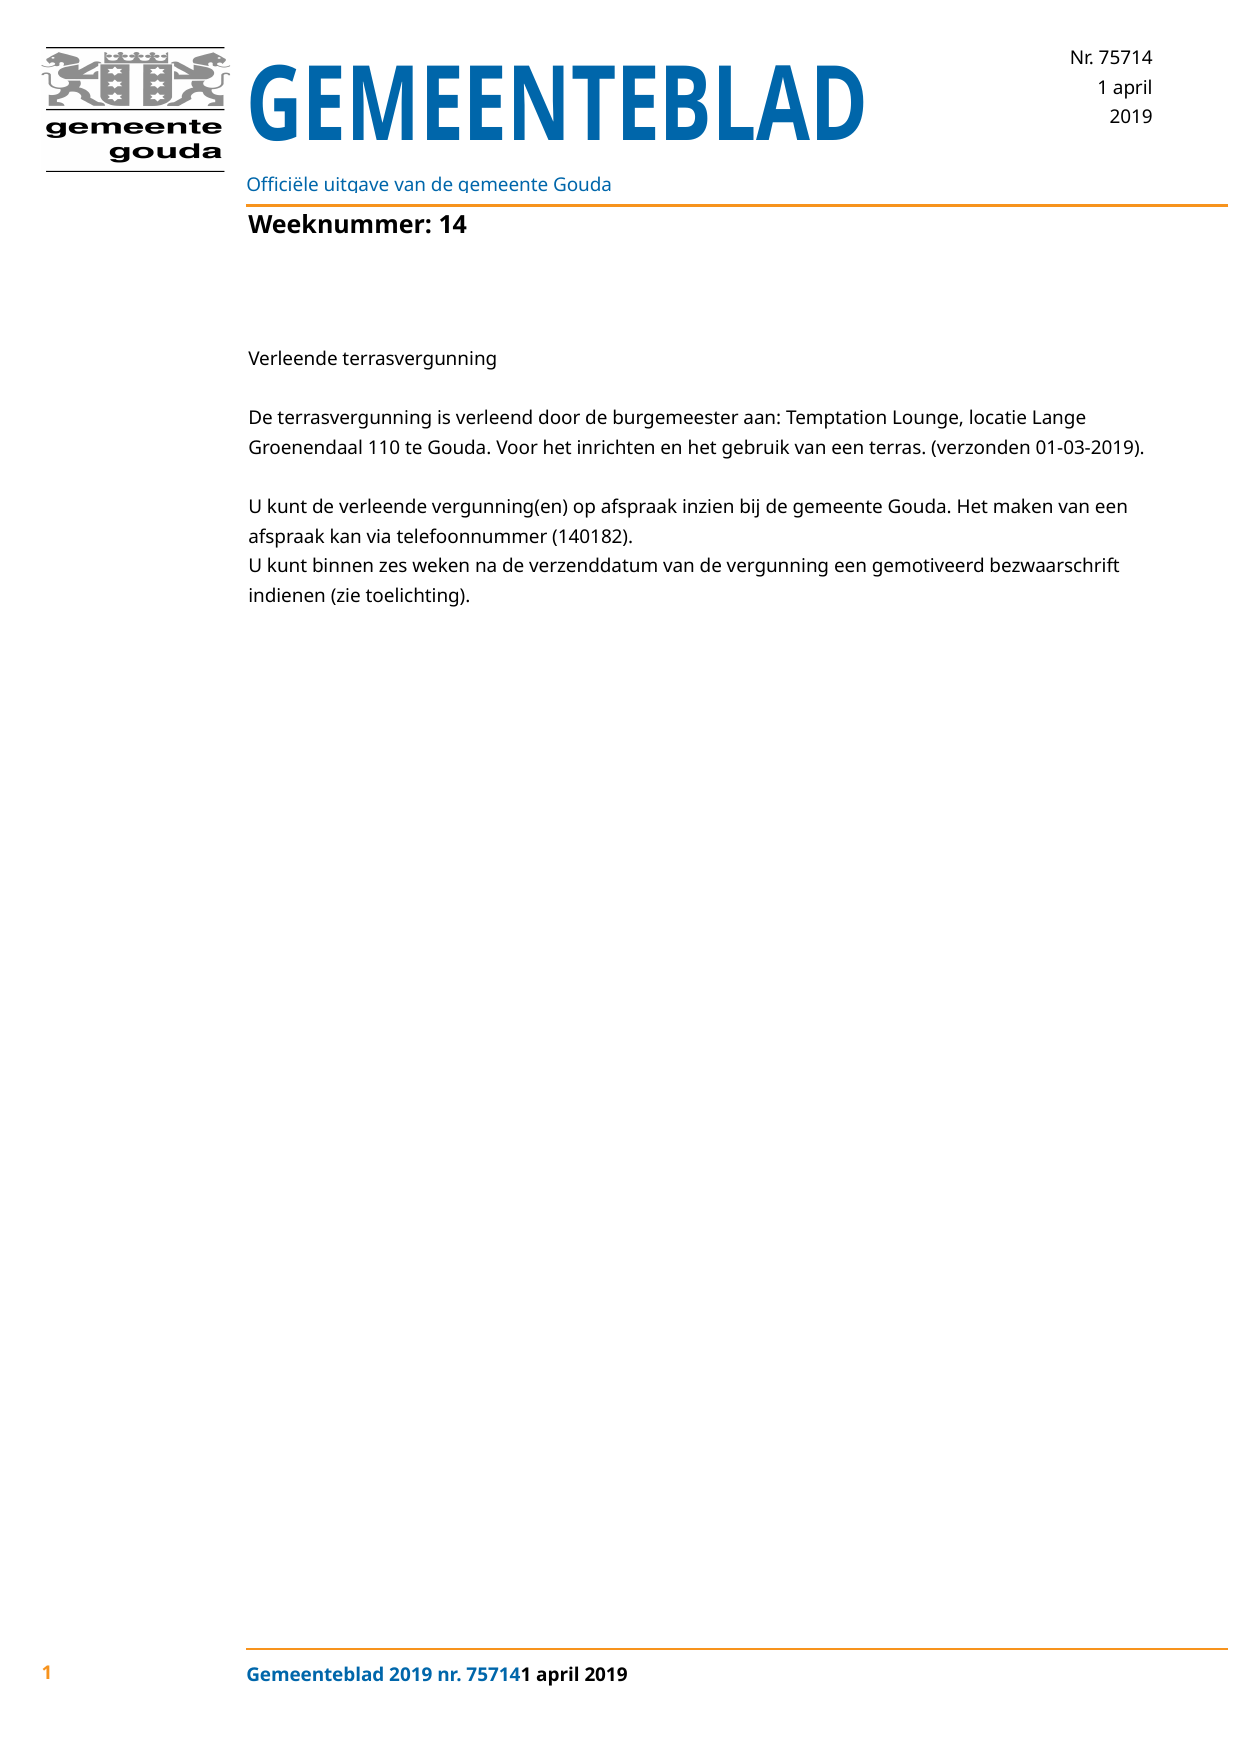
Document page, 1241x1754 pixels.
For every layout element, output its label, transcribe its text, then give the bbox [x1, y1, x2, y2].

text Verleende terrasvergunning [248, 345, 1152, 371]
text Weeknummer: 14 [248, 207, 1152, 241]
text U kunt binnen zes weken na de verzenddatum van de vergunning een gemotiveerd bezwaarschrift indienen (zie toelichting). [248, 552, 1152, 608]
text De terrasvergunning is verleend door de burgemeester aan: Temptation Lounge, locatie Lange Groenendaal 110 te Gouda. Voor het inrichten en het gebruik van een terras. (verzonden 01-03-2019). [248, 404, 1152, 460]
picture [41, 47, 231, 172]
text U kunt de verleende vergunning(en) op afspraak inzien bij de gemeente Gouda. Het maken van een afspraak kan via telefoonnummer (140182). [248, 493, 1152, 548]
